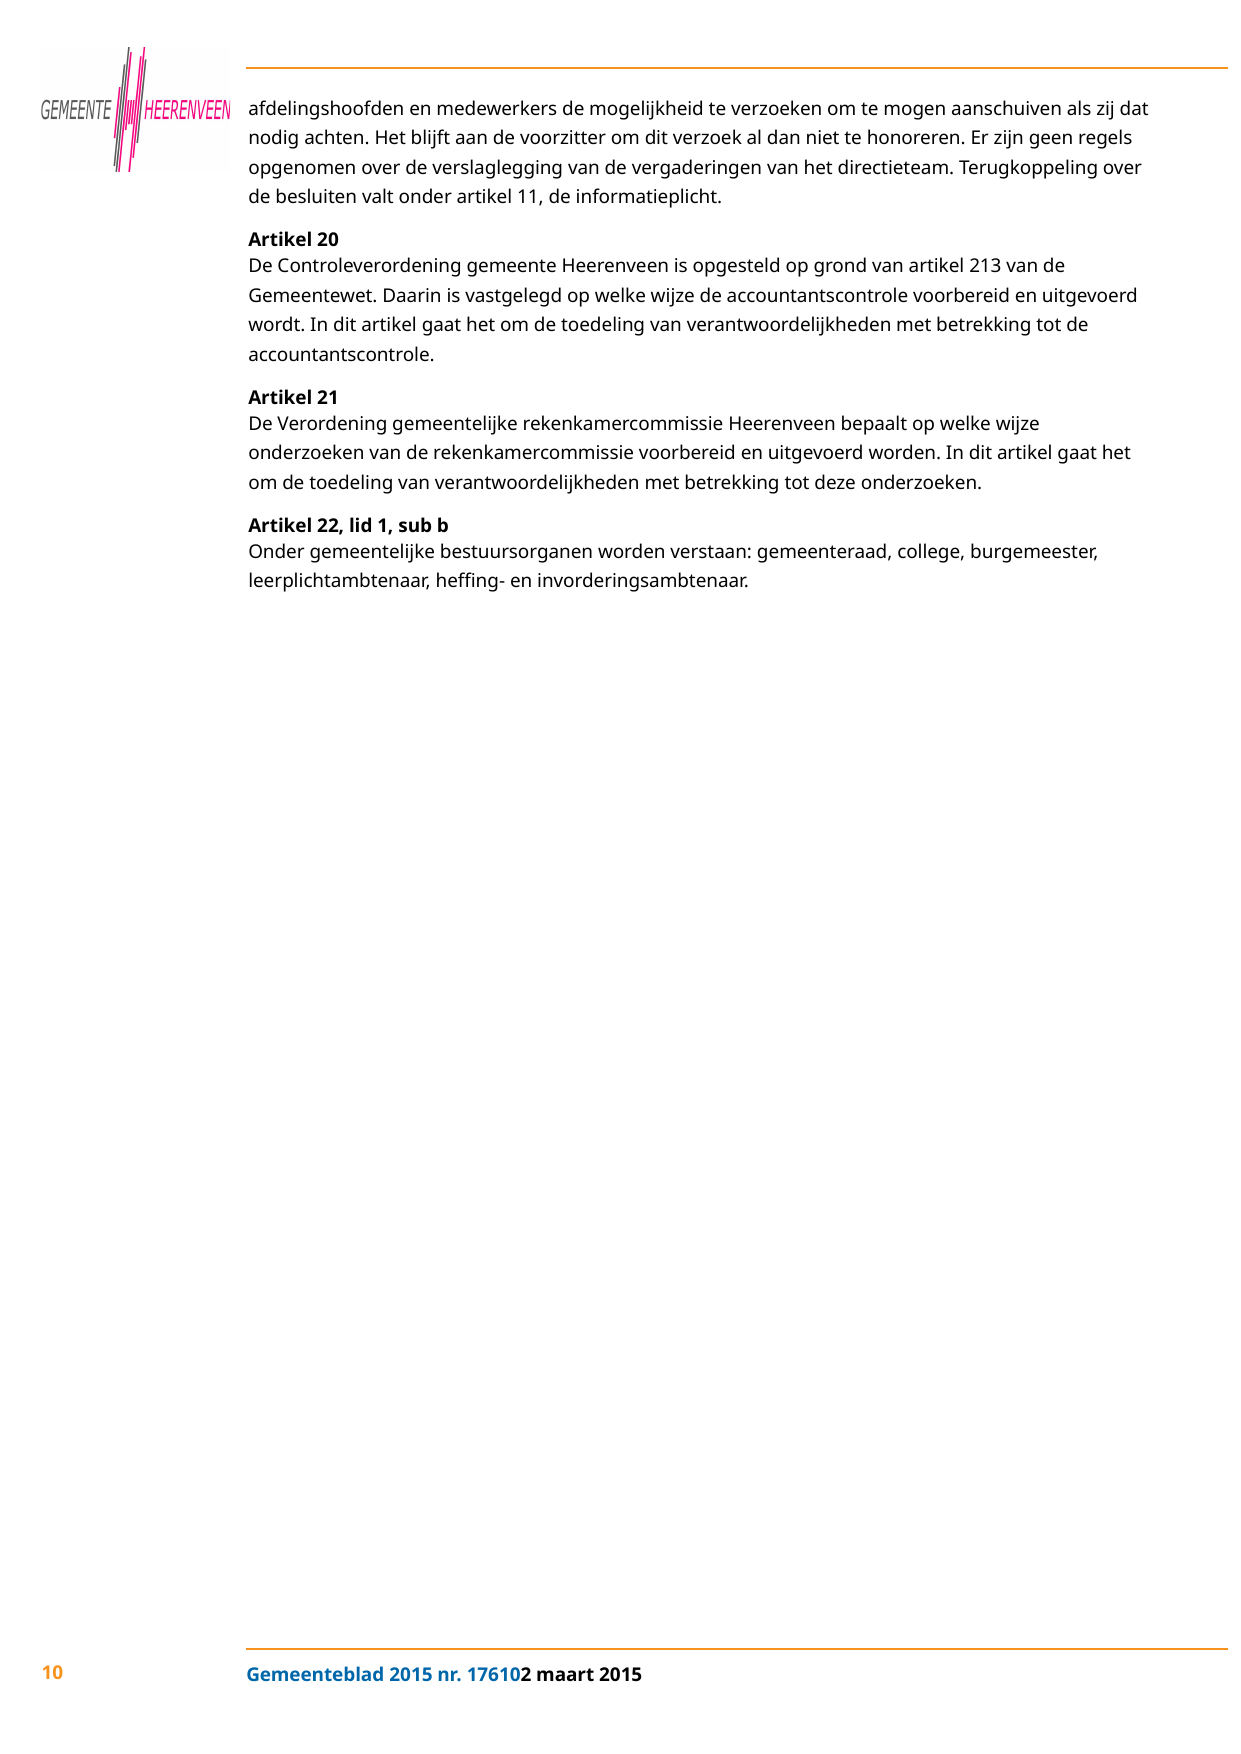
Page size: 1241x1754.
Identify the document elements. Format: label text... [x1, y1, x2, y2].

picture [41, 47, 231, 172]
text afdelingshoofden en medewerkers de mogelijkheid te verzoeken om te mogen aanschuiven als zij dat nodig achten. Het blijft aan de voorzitter om dit verzoek al dan niet te honoreren. Er zijn geen regels opgenomen over de verslaglegging van de vergaderingen van het directieteam. Terugkoppeling over de besluiten valt onder artikel 11, de informatieplicht. [248, 95, 1152, 209]
text De Verordening gemeentelijke rekenkamercommissie Heerenveen bepaalt op welke wijze onderzoeken van de rekenkamercommissie voorbereid en uitgevoerd worden. In dit artikel gaat het om de toedeling van verantwoordelijkheden met betrekking tot deze onderzoeken. [248, 410, 1152, 495]
text De Controleverordening gemeente Heerenveen is opgesteld op grond van artikel 213 van de Gemeentewet. Daarin is vastgelegd op welke wijze de accountantscontrole voorbereid en uitgevoerd wordt. In dit artikel gaat het om de toedeling van verantwoordelijkheden met betrekking tot de accountantscontrole. [248, 252, 1152, 367]
text Artikel 20 [248, 227, 1152, 252]
text Onder gemeentelijke bestuursorganen worden verstaan: gemeenteraad, college, burgemeester, leerplichtambtenaar, heffing- en invorderingsambtenaar. [248, 538, 1152, 593]
text Artikel 22, lid 1, sub b [248, 512, 1152, 538]
text Artikel 21 [248, 384, 1152, 410]
